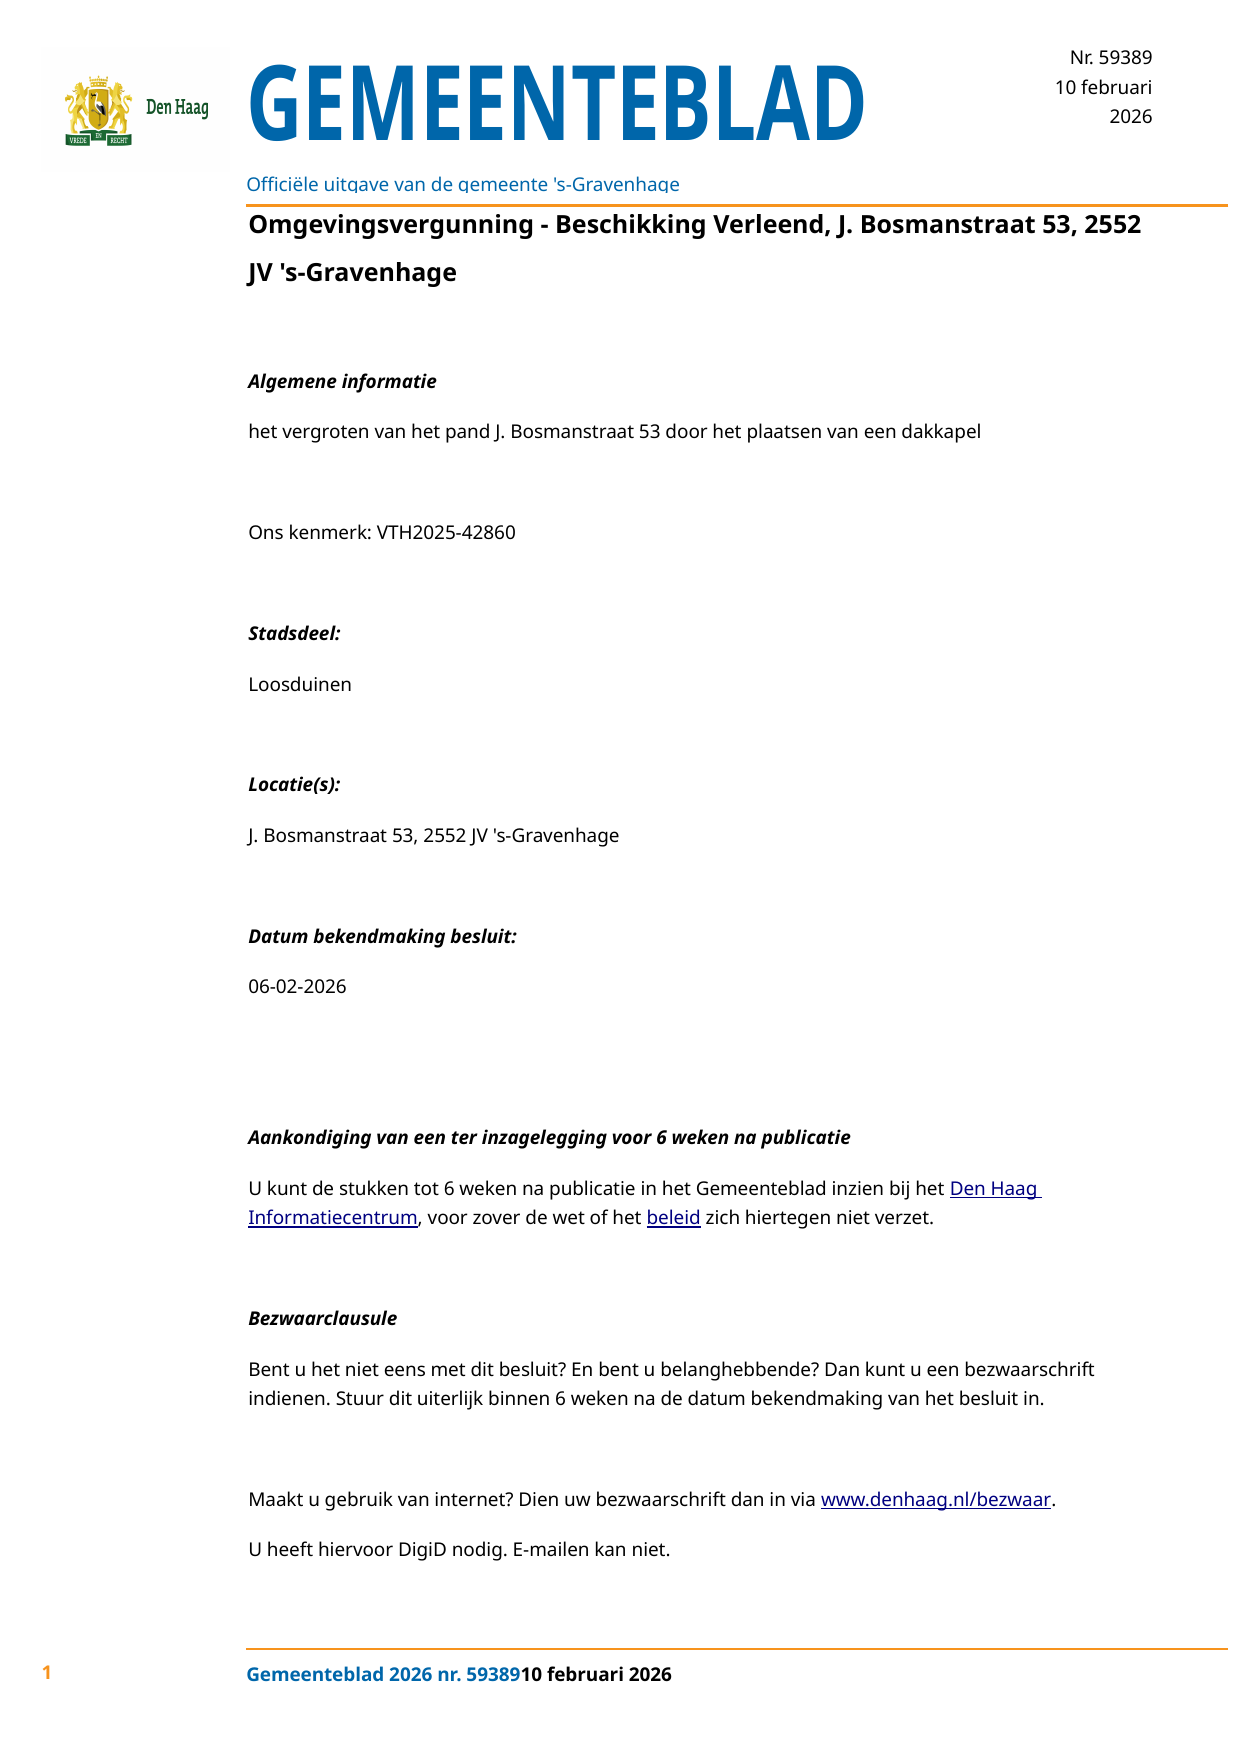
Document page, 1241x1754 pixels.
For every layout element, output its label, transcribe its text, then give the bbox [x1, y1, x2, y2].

text het vergroten van het pand J. Bosmanstraat 53 door het plaatsen van een dakkapel [248, 419, 1152, 444]
text Aankondiging van een ter inzagelegging voor 6 weken na publicatie [248, 1124, 1152, 1150]
text J. Bosmanstraat 53, 2552 JV 's-Gravenhage [248, 822, 1152, 848]
text Bezwaarclausule [248, 1305, 1152, 1331]
text Loosduinen [248, 671, 1152, 697]
text Datum bekendmaking besluit: [248, 923, 1152, 949]
text Maakt u gebruik van internet? Dien uw bezwaarschrift dan in via www.denhaag.nl/bezwaar. [248, 1486, 1152, 1512]
text Algemene informatie [248, 368, 1152, 394]
text Stadsdeel: [248, 620, 1152, 646]
text Ons kenmerk: VTH2025-42860 [248, 519, 1152, 545]
text U heeft hiervoor DigiD nodig. E-mailen kan niet. [248, 1537, 1152, 1562]
text Omgevingsvergunning - Beschikking Verleend, J. Bosmanstraat 53, 2552 JV 's-Gravenhage [248, 207, 1152, 288]
text Bent u het niet eens met dit besluit? En bent u belanghebbende? Dan kunt u een bezwaarschrift indienen. Stuur dit uiterlijk binnen 6 weken na de datum bekendmaking van het besluit in. [248, 1356, 1152, 1411]
text Locatie(s): [248, 772, 1152, 797]
text 06-02-2026 [248, 973, 1152, 999]
text U kunt de stukken tot 6 weken na publicatie in het Gemeenteblad inzien bij het Den Haag Informatiecentrum, voor zover de wet of het beleid zich hiertegen niet verzet. [248, 1175, 1152, 1230]
picture [41, 47, 231, 172]
